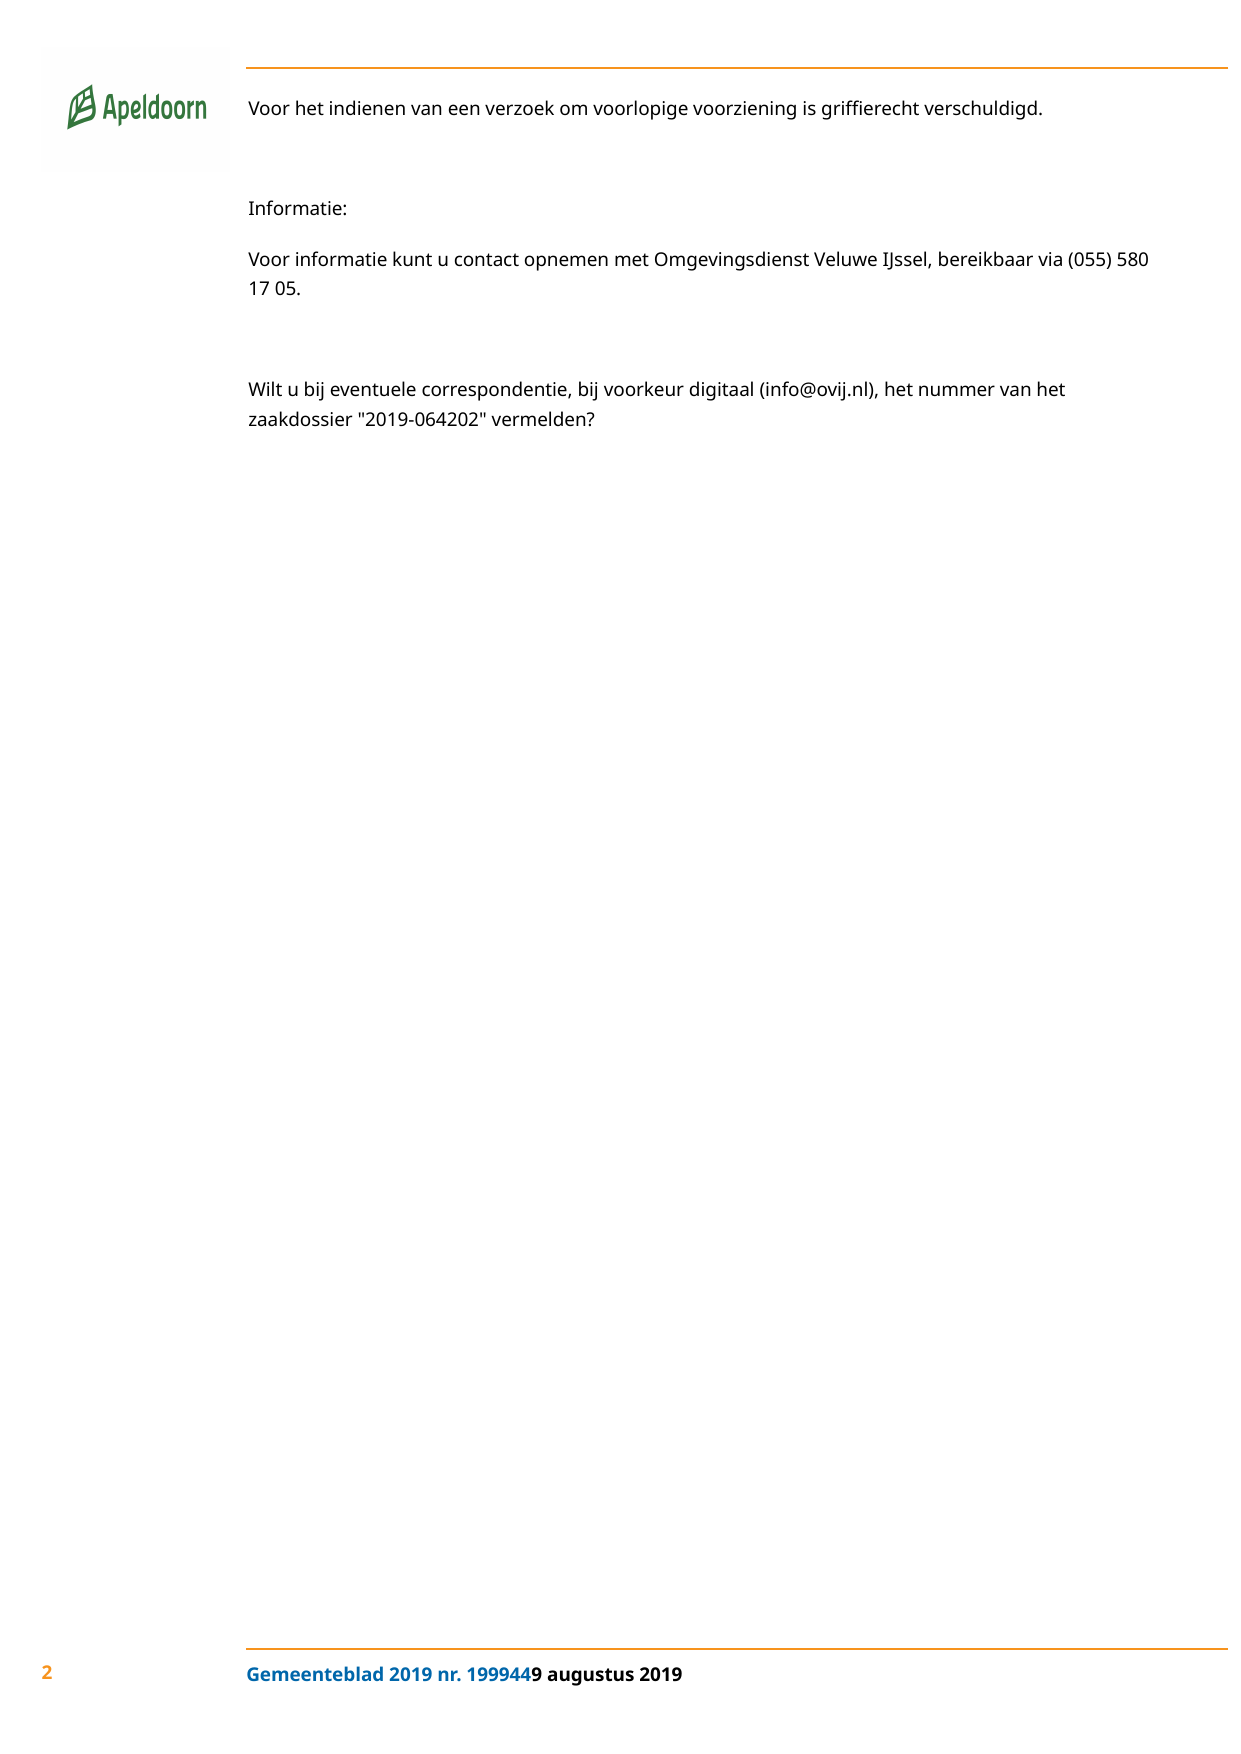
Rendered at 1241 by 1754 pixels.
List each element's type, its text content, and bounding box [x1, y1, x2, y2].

text Voor informatie kunt u contact opnemen met Omgevingsdienst Veluwe IJssel, bereikbaar via (055) 580 17 05. [248, 246, 1152, 301]
picture [41, 47, 231, 172]
text Voor het indienen van een verzoek om voorlopige voorziening is griffierecht verschuldigd. [248, 95, 1152, 121]
text Informatie: [248, 196, 1152, 221]
text Wilt u bij eventuele correspondentie, bij voorkeur digitaal (info@ovij.nl), het nummer van het zaakdossier "2019-064202" vermelden? [248, 376, 1152, 432]
